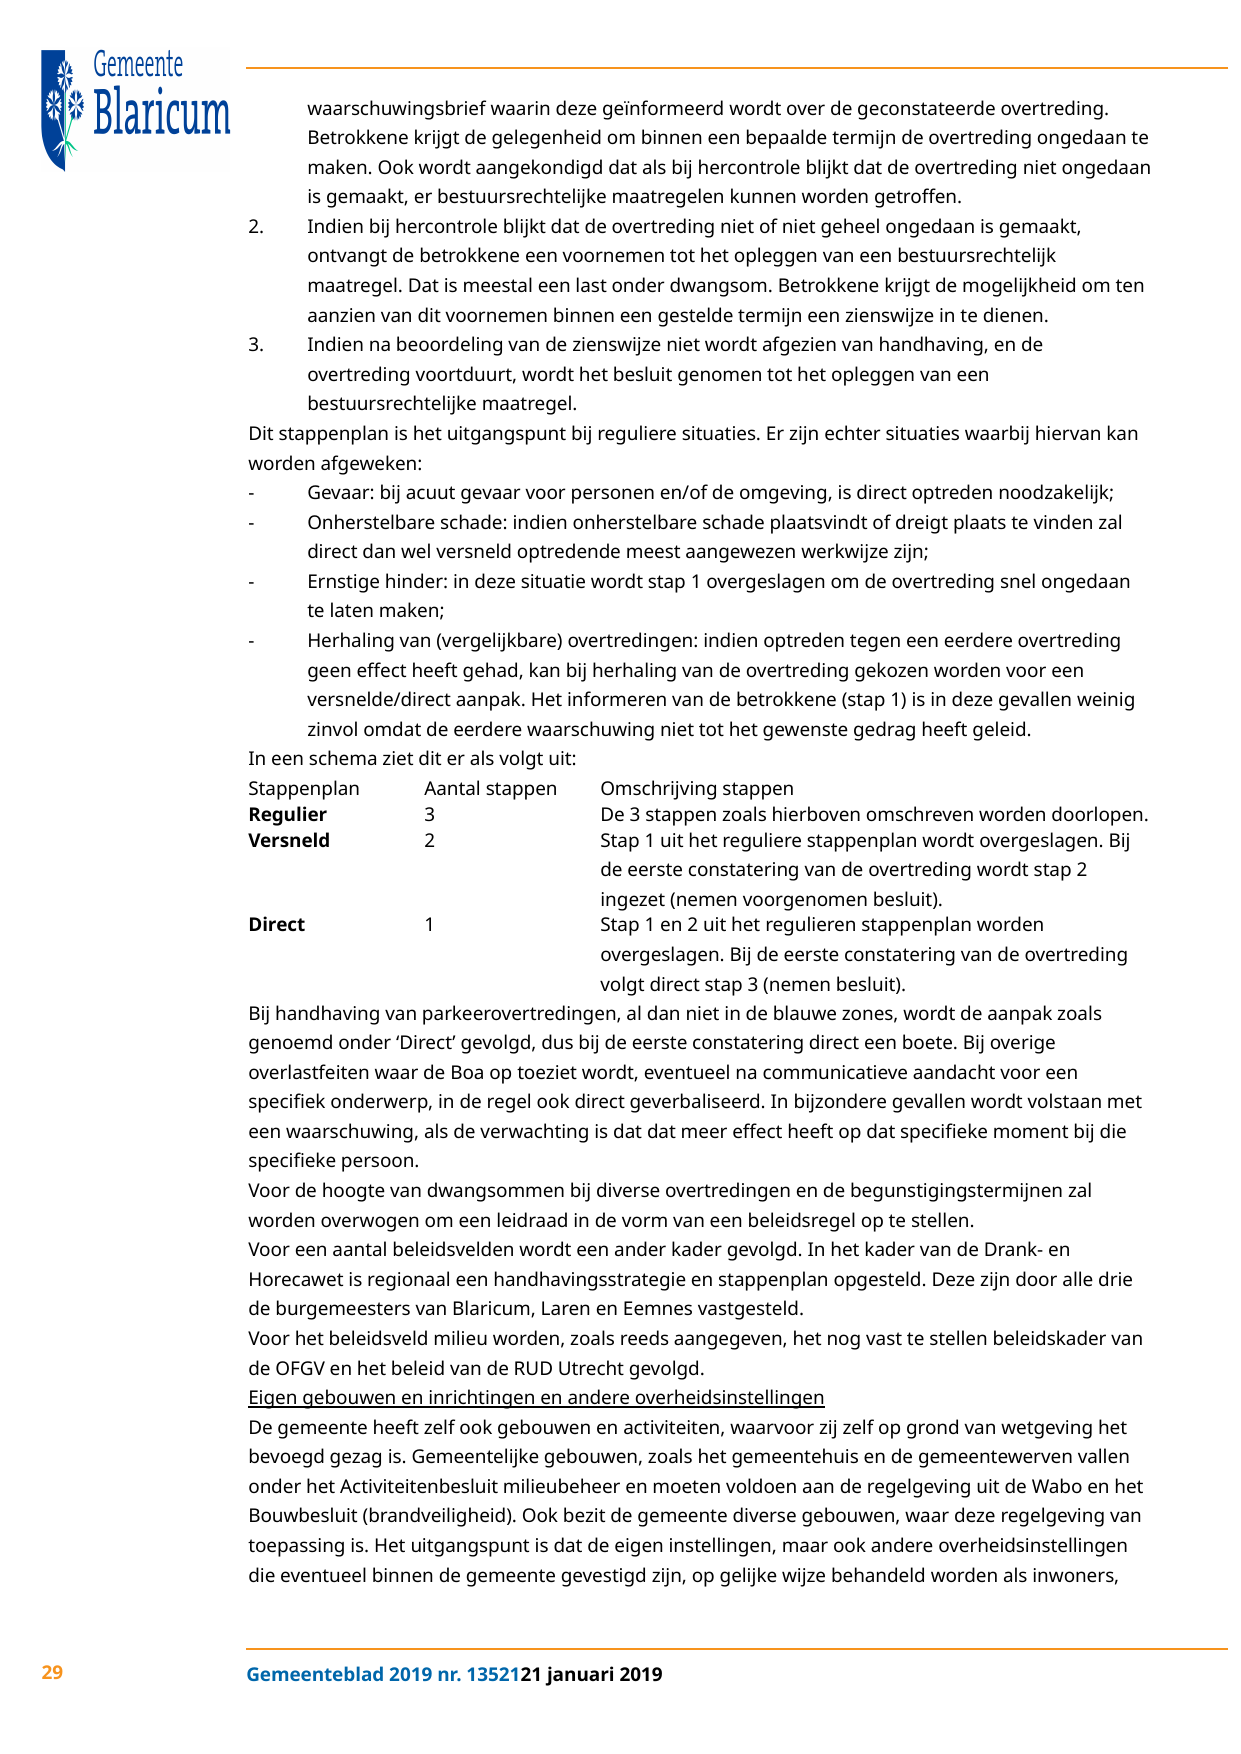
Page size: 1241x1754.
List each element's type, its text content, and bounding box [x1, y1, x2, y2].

table_cell Direct [248, 912, 424, 997]
picture [41, 47, 231, 172]
text Voor het beleidsveld milieu worden, zoals reeds aangegeven, het nog vast te stellen beleidskader van de OFGV en het beleid van de RUD Utrecht gevolgd. [248, 1325, 1152, 1381]
list Ernstige hinder: in deze situatie wordt stap 1 overgeslagen om de overtreding snel ongedaan te laten maken; [248, 568, 1152, 623]
table_cell Versneld [248, 827, 424, 912]
list Indien bij hercontrole blijkt dat de overtreding niet of niet geheel ongedaan is gemaakt, ontvangt de betrokkene een voornemen tot het opleggen van een bestuursrechtelijk maatregel. Dat is meestal een last onder dwangsom. Betrokkene krijgt de mogelijkheid om ten aanzien van dit voornemen binnen een gestelde termijn een zienswijze in te dienen. [248, 213, 1152, 328]
text In een schema ziet dit er als volgt uit: [248, 746, 1152, 771]
text Voor een aantal beleidsvelden wordt een ander kader gevolgd. In het kader van de Drank- en Horecawet is regionaal een handhavingsstrategie en stappenplan opgesteld. Deze zijn door alle drie de burgemeesters van Blaricum, Laren en Eemnes vastgesteld. [248, 1236, 1152, 1321]
list Gevaar: bij acuut gevaar voor personen en/of de omgeving, is direct optreden noodzakelijk; [248, 479, 1152, 505]
table_cell De 3 stappen zoals hierboven omschreven worden doorlopen. [600, 801, 1152, 827]
text Voor de hoogte van dwangsommen bij diverse overtredingen en de begunstigingstermijnen zal worden overwogen om een leidraad in de vorm van een beleidsregel op te stellen. [248, 1177, 1152, 1233]
list Indien na beoordeling van de zienswijze niet wordt afgezien van handhaving, en de overtreding voortduurt, wordt het besluit genomen tot het opleggen van een bestuursrechtelijke maatregel. [248, 331, 1152, 416]
table_header Stappenplan [248, 775, 424, 801]
table_cell Stap 1 uit het reguliere stappenplan wordt overgeslagen. Bij de eerste constatering van de overtreding wordt stap 2 ingezet (nemen voorgenomen besluit). [600, 827, 1152, 912]
list Onherstelbare schade: indien onherstelbare schade plaatsvindt of dreigt plaats te vinden zal direct dan wel versneld optredende meest aangewezen werkwijze zijn; [248, 509, 1152, 564]
table_cell 2 [424, 827, 600, 912]
table_cell 3 [424, 801, 600, 827]
table_cell 1 [424, 912, 600, 997]
list Herhaling van (vergelijkbare) overtredingen: indien optreden tegen een eerdere overtreding geen effect heeft gehad, kan bij herhaling van de overtreding gekozen worden voor een versnelde/direct aanpak. Het informeren van de betrokkene (stap 1) is in deze gevallen weinig zinvol omdat de eerdere waarschuwing niet tot het gewenste gedrag heeft geleid. [248, 627, 1152, 742]
text Dit stappenplan is het uitgangspunt bij reguliere situaties. Er zijn echter situaties waarbij hiervan kan worden afgeweken: [248, 420, 1152, 476]
table_cell Regulier [248, 801, 424, 827]
table_header Omschrijving stappen [600, 775, 1152, 801]
table_header Aantal stappen [424, 775, 600, 801]
text Bij handhaving van parkeerovertredingen, al dan niet in de blauwe zones, wordt de aanpak zoals genoemd onder ‘Direct’ gevolgd, dus bij de eerste constatering direct een boete. Bij overige overlastfeiten waar de Boa op toeziet wordt, eventueel na communicatieve aandacht voor een specifiek onderwerp, in de regel ook direct geverbaliseerd. In bijzondere gevallen wordt volstaan met een waarschuwing, als de verwachting is dat dat meer effect heeft op dat specifieke moment bij die specifieke persoon. [248, 1000, 1152, 1173]
text Eigen gebouwen en inrichtingen en andere overheidsinstellingen [248, 1384, 1152, 1410]
list waarschuwingsbrief waarin deze geïnformeerd wordt over de geconstateerde overtreding. Betrokkene krijgt de gelegenheid om binnen een bepaalde termijn de overtreding ongedaan te maken. Ook wordt aangekondigd dat als bij hercontrole blijkt dat de overtreding niet ongedaan is gemaakt, er bestuursrechtelijke maatregelen kunnen worden getroffen. [248, 95, 1152, 209]
table_cell Stap 1 en 2 uit het regulieren stappenplan worden overgeslagen. Bij de eerste constatering van de overtreding volgt direct stap 3 (nemen besluit). [600, 912, 1152, 997]
text De gemeente heeft zelf ook gebouwen en activiteiten, waarvoor zij zelf op grond van wetgeving het bevoegd gezag is. Gemeentelijke gebouwen, zoals het gemeentehuis en de gemeentewerven vallen onder het Activiteitenbesluit milieubeheer en moeten voldoen aan de regelgeving uit de Wabo en het Bouwbesluit (brandveiligheid). Ook bezit de gemeente diverse gebouwen, waar deze regelgeving van toepassing is. Het uitgangspunt is dat de eigen instellingen, maar ook andere overheidsinstellingen die eventueel binnen de gemeente gevestigd zijn, op gelijke wijze behandeld worden als inwoners, [248, 1414, 1152, 1588]
